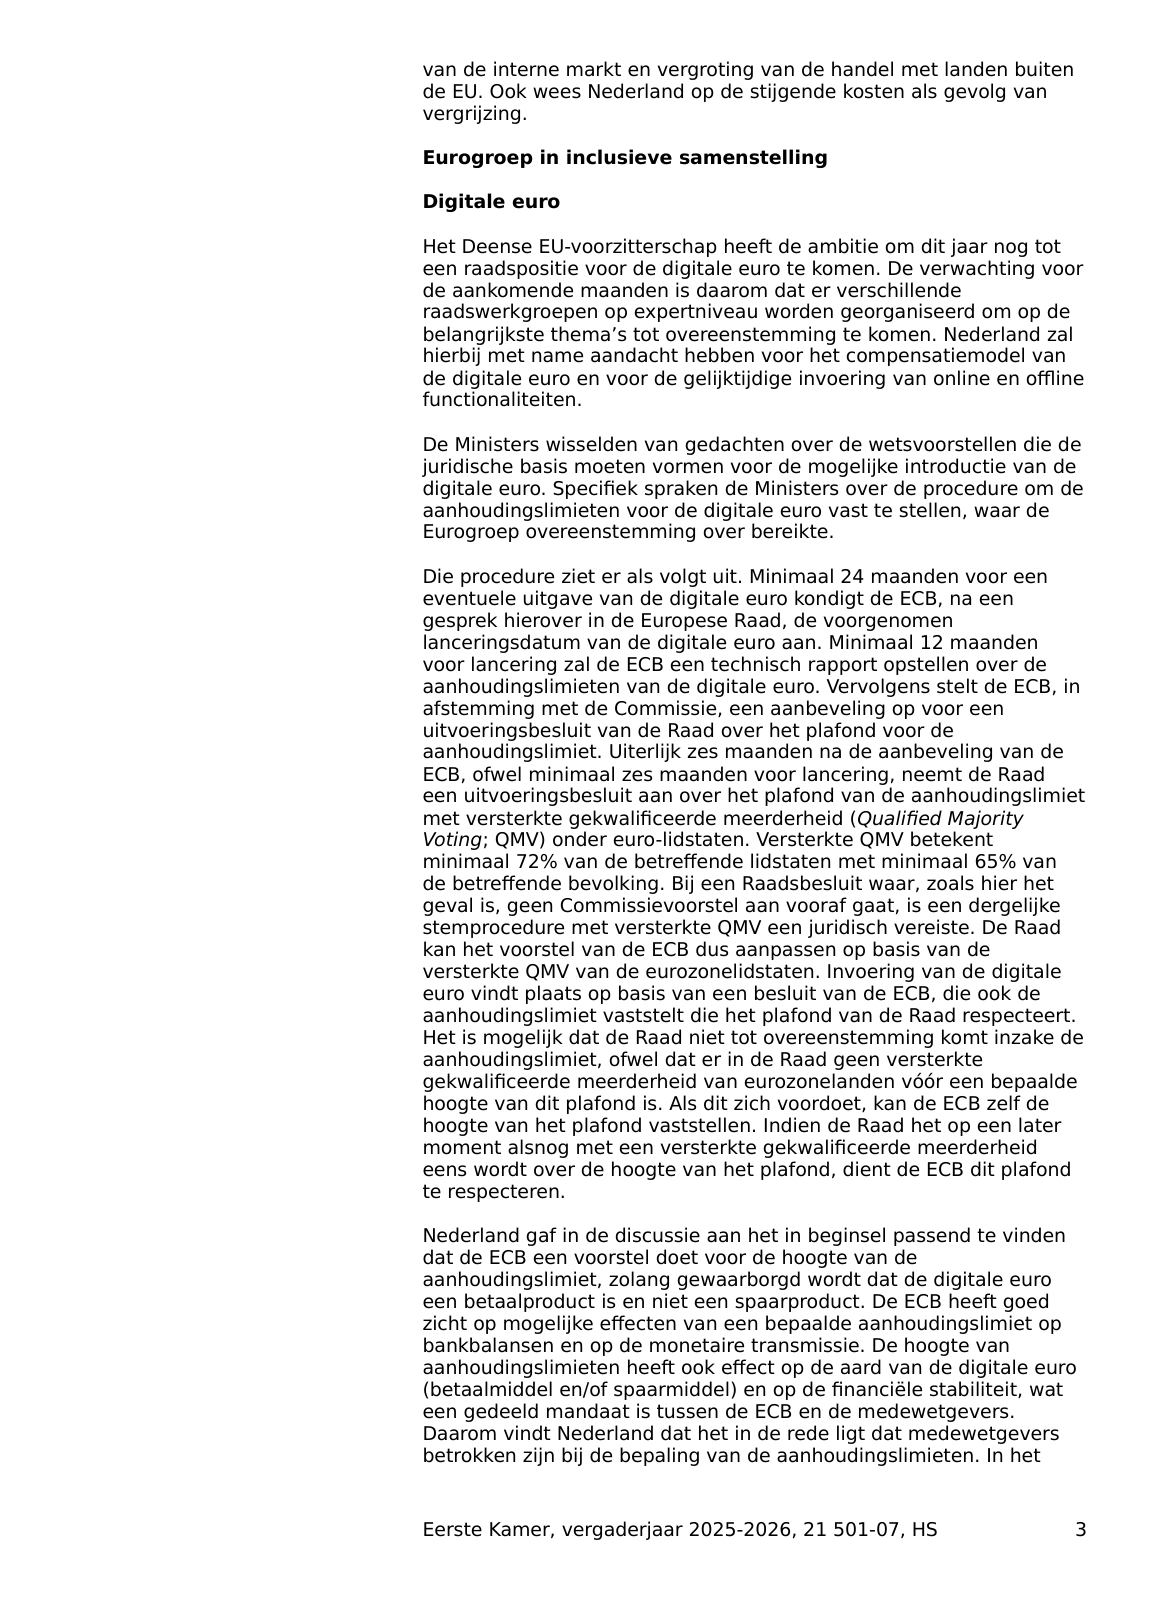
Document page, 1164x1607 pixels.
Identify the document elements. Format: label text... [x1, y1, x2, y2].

text van de interne markt en vergroting van de handel met landen buiten de EU. Ook wees Nederland op de stijgende kosten als gevolg van vergrijzing. [422, 59, 1087, 125]
text De Ministers wisselden van gedachten over de wetsvoorstellen die de juridische basis moeten vormen voor de mogelijke introductie van de digitale euro. Specifiek spraken de Ministers over de procedure om de aanhoudingslimieten voor de digitale euro vast te stellen, waar de Eurogroep overeenstemming over bereikte. [422, 433, 1087, 543]
text Die procedure ziet er als volgt uit. Minimaal 24 maanden voor een eventuele uitgave van de digitale euro kondigt de ECB, na een gesprek hierover in de Europese Raad, de voorgenomen lanceringsdatum van de digitale euro aan. Minimaal 12 maanden voor lancering zal de ECB een technisch rapport opstellen over de aanhoudingslimieten van de digitale euro. Vervolgens stelt de ECB, in afstemming met de Commissie, een aanbeveling op voor een uitvoeringsbesluit van de Raad over het plafond voor de aanhoudingslimiet. Uiterlijk zes maanden na de aanbeveling van de ECB, ofwel minimaal zes maanden voor lancering, neemt de Raad een uitvoeringsbesluit aan over het plafond van de aanhoudingslimiet met versterkte gekwalificeerde meerderheid (Qualified Majority Voting; QMV) onder euro-lidstaten. Versterkte QMV betekent minimaal 72% van de betreffende lidstaten met minimaal 65% van de betreffende bevolking. Bij een Raadsbesluit waar, zoals hier het geval is, geen Commissievoorstel aan vooraf gaat, is een dergelijke stemprocedure met versterkte QMV een juridisch vereiste. De Raad kan het voorstel van de ECB dus aanpassen op basis van de versterkte QMV van de eurozonelidstaten. Invoering van de digitale euro vindt plaats op basis van een besluit van de ECB, die ook de aanhoudingslimiet vaststelt die het plafond van de Raad respecteert. Het is mogelijk dat de Raad niet tot overeenstemming komt inzake de aanhoudingslimiet, ofwel dat er in de Raad geen versterkte gekwalificeerde meerderheid van eurozonelanden vóór een bepaalde hoogte van dit plafond is. Als dit zich voordoet, kan de ECB zelf de hoogte van het plafond vaststellen. Indien de Raad het op een later moment alsnog met een versterkte gekwalificeerde meerderheid eens wordt over de hoogte van het plafond, dient de ECB dit plafond te respecteren. [422, 566, 1087, 1203]
subtitle Eurogroep in inclusieve samenstelling [422, 147, 1087, 169]
text Nederland gaf in de discussie aan het in beginsel passend te vinden dat de ECB een voorstel doet voor de hoogte van de aanhoudingslimiet, zolang gewaarborgd wordt dat de digitale euro een betaalproduct is en niet een spaarproduct. De ECB heeft goed zicht op mogelijke effecten van een bepaalde aanhoudingslimiet op bankbalansen en op de monetaire transmissie. De hoogte van aanhoudingslimieten heeft ook effect op de aard van de digitale euro (betaalmiddel en/of spaarmiddel) en op de financiële stabiliteit, wat een gedeeld mandaat is tussen de ECB en de medewetgevers. Daarom vindt Nederland dat het in de rede ligt dat medewetgevers betrokken zijn bij de bepaling van de aanhoudingslimieten. In het [422, 1225, 1087, 1467]
subtitle Digitale euro [422, 191, 1087, 213]
text Het Deense EU-voorzitterschap heeft de ambitie om dit jaar nog tot een raadspositie voor de digitale euro te komen. De verwachting voor de aankomende maanden is daarom dat er verschillende raadswerkgroepen op expertniveau worden georganiseerd om op de belangrijkste thema’s tot overeenstemming te komen. Nederland zal hierbij met name aandacht hebben voor het compensatiemodel van de digitale euro en voor de gelijktijdige invoering van online en offline functionaliteiten. [422, 236, 1087, 411]
